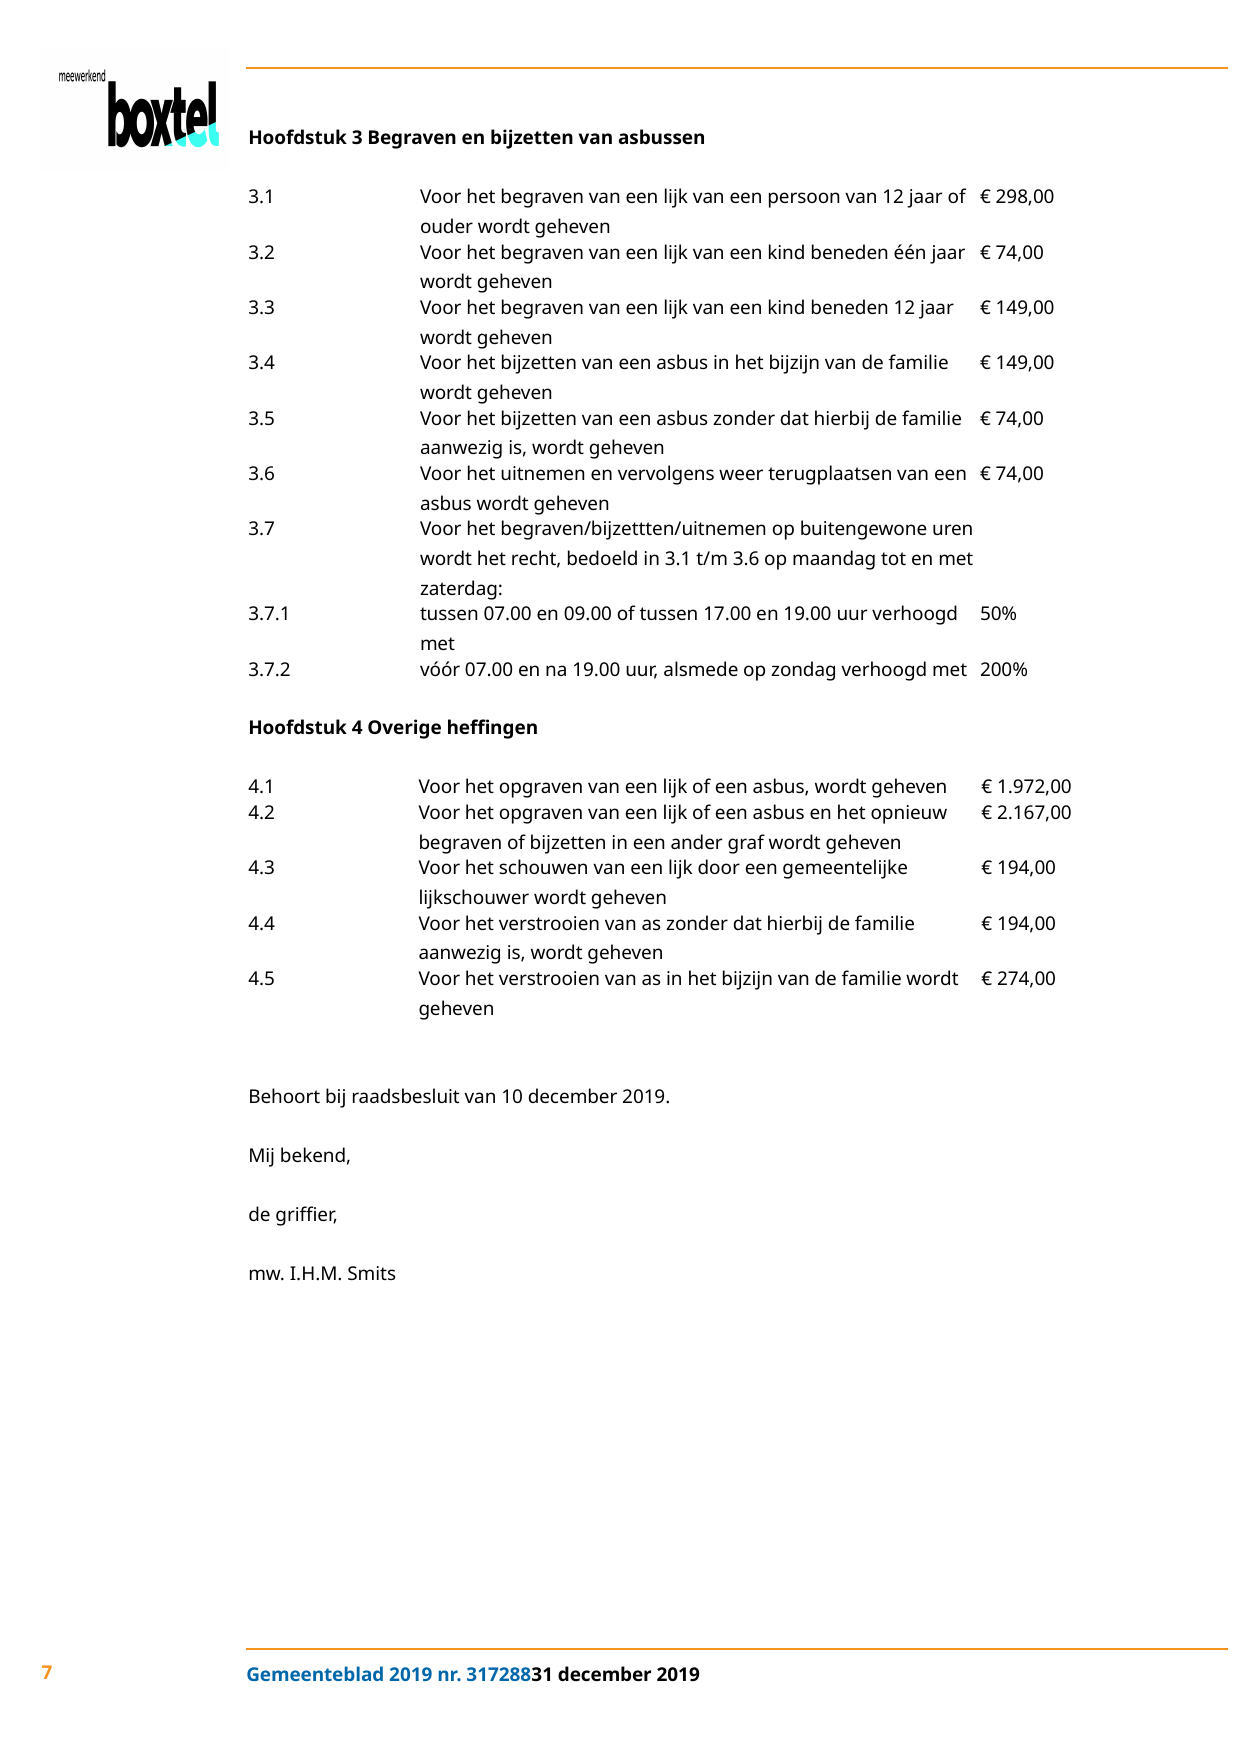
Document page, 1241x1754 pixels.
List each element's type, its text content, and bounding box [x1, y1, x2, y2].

table_cell 4.2 [248, 799, 418, 854]
text mw. I.H.M. Smits [248, 1260, 1152, 1286]
table_cell 3.7.1 [248, 600, 420, 656]
table_cell € 149,00 [980, 350, 1152, 405]
table_cell € 194,00 [981, 910, 1152, 965]
table_cell Voor het bijzetten van een asbus zonder dat hierbij de familie aanwezig is, wordt geheven [420, 405, 980, 460]
table_cell € 274,00 [981, 965, 1152, 1021]
text Behoort bij raadsbesluit van 10 december 2019. [248, 1083, 1152, 1109]
table_cell € 2.167,00 [981, 799, 1152, 854]
table_cell 3.5 [248, 405, 420, 460]
text Hoofdstuk 3 Begraven en bijzetten van asbussen [248, 124, 1152, 150]
table_cell 3.3 [248, 294, 420, 349]
table_cell € 74,00 [980, 405, 1152, 460]
table_cell € 74,00 [980, 460, 1152, 516]
table_cell 3.2 [248, 239, 420, 294]
table_cell 3.7 [248, 516, 420, 600]
table_cell [980, 516, 1152, 600]
table_cell Voor het begraven/bijzettten/uitnemen op buitengewone uren wordt het recht, bedoeld in 3.1 t/m 3.6 op maandag tot en met zaterdag: [420, 516, 980, 600]
table_header Voor het begraven van een lijk van een persoon van 12 jaar of ouder wordt geheven [420, 184, 980, 239]
table_cell 3.4 [248, 350, 420, 405]
table_cell Voor het verstrooien van as in het bijzijn van de familie wordt geheven [418, 965, 981, 1021]
table_cell Voor het begraven van een lijk van een kind beneden één jaar wordt geheven [420, 239, 980, 294]
table_cell € 149,00 [980, 294, 1152, 349]
table_cell 3.7.2 [248, 656, 420, 681]
text Mij bekend, [248, 1142, 1152, 1168]
table_cell Voor het opgraven van een lijk of een asbus en het opnieuw begraven of bijzetten in een ander graf wordt geheven [418, 799, 981, 854]
table_cell Voor het schouwen van een lijk door een gemeentelijke lijkschouwer wordt geheven [418, 855, 981, 910]
table_header Voor het opgraven van een lijk of een asbus, wordt geheven [418, 774, 981, 799]
text de griffier, [248, 1201, 1152, 1227]
table_cell 4.3 [248, 855, 418, 910]
table_cell 50% [980, 600, 1152, 656]
table_cell Voor het bijzetten van een asbus in het bijzijn van de familie wordt geheven [420, 350, 980, 405]
table_header 4.1 [248, 774, 418, 799]
table_cell Voor het verstrooien van as zonder dat hierbij de familie aanwezig is, wordt geheven [418, 910, 981, 965]
table_header € 298,00 [980, 184, 1152, 239]
table_cell vóór 07.00 en na 19.00 uur, alsmede op zondag verhoogd met [420, 656, 980, 681]
table_header € 1.972,00 [981, 774, 1152, 799]
table_header 3.1 [248, 184, 420, 239]
table_cell 4.4 [248, 910, 418, 965]
table_cell 200% [980, 656, 1152, 681]
text Hoofdstuk 4 Overige heffingen [248, 714, 1152, 740]
table_cell tussen 07.00 en 09.00 of tussen 17.00 en 19.00 uur verhoogd met [420, 600, 980, 656]
table_cell 3.6 [248, 460, 420, 516]
table_cell 4.5 [248, 965, 418, 1021]
table_cell Voor het uitnemen en vervolgens weer terugplaatsen van een asbus wordt geheven [420, 460, 980, 516]
picture [41, 47, 231, 172]
table_cell Voor het begraven van een lijk van een kind beneden 12 jaar wordt geheven [420, 294, 980, 349]
table_cell € 194,00 [981, 855, 1152, 910]
table_cell € 74,00 [980, 239, 1152, 294]
